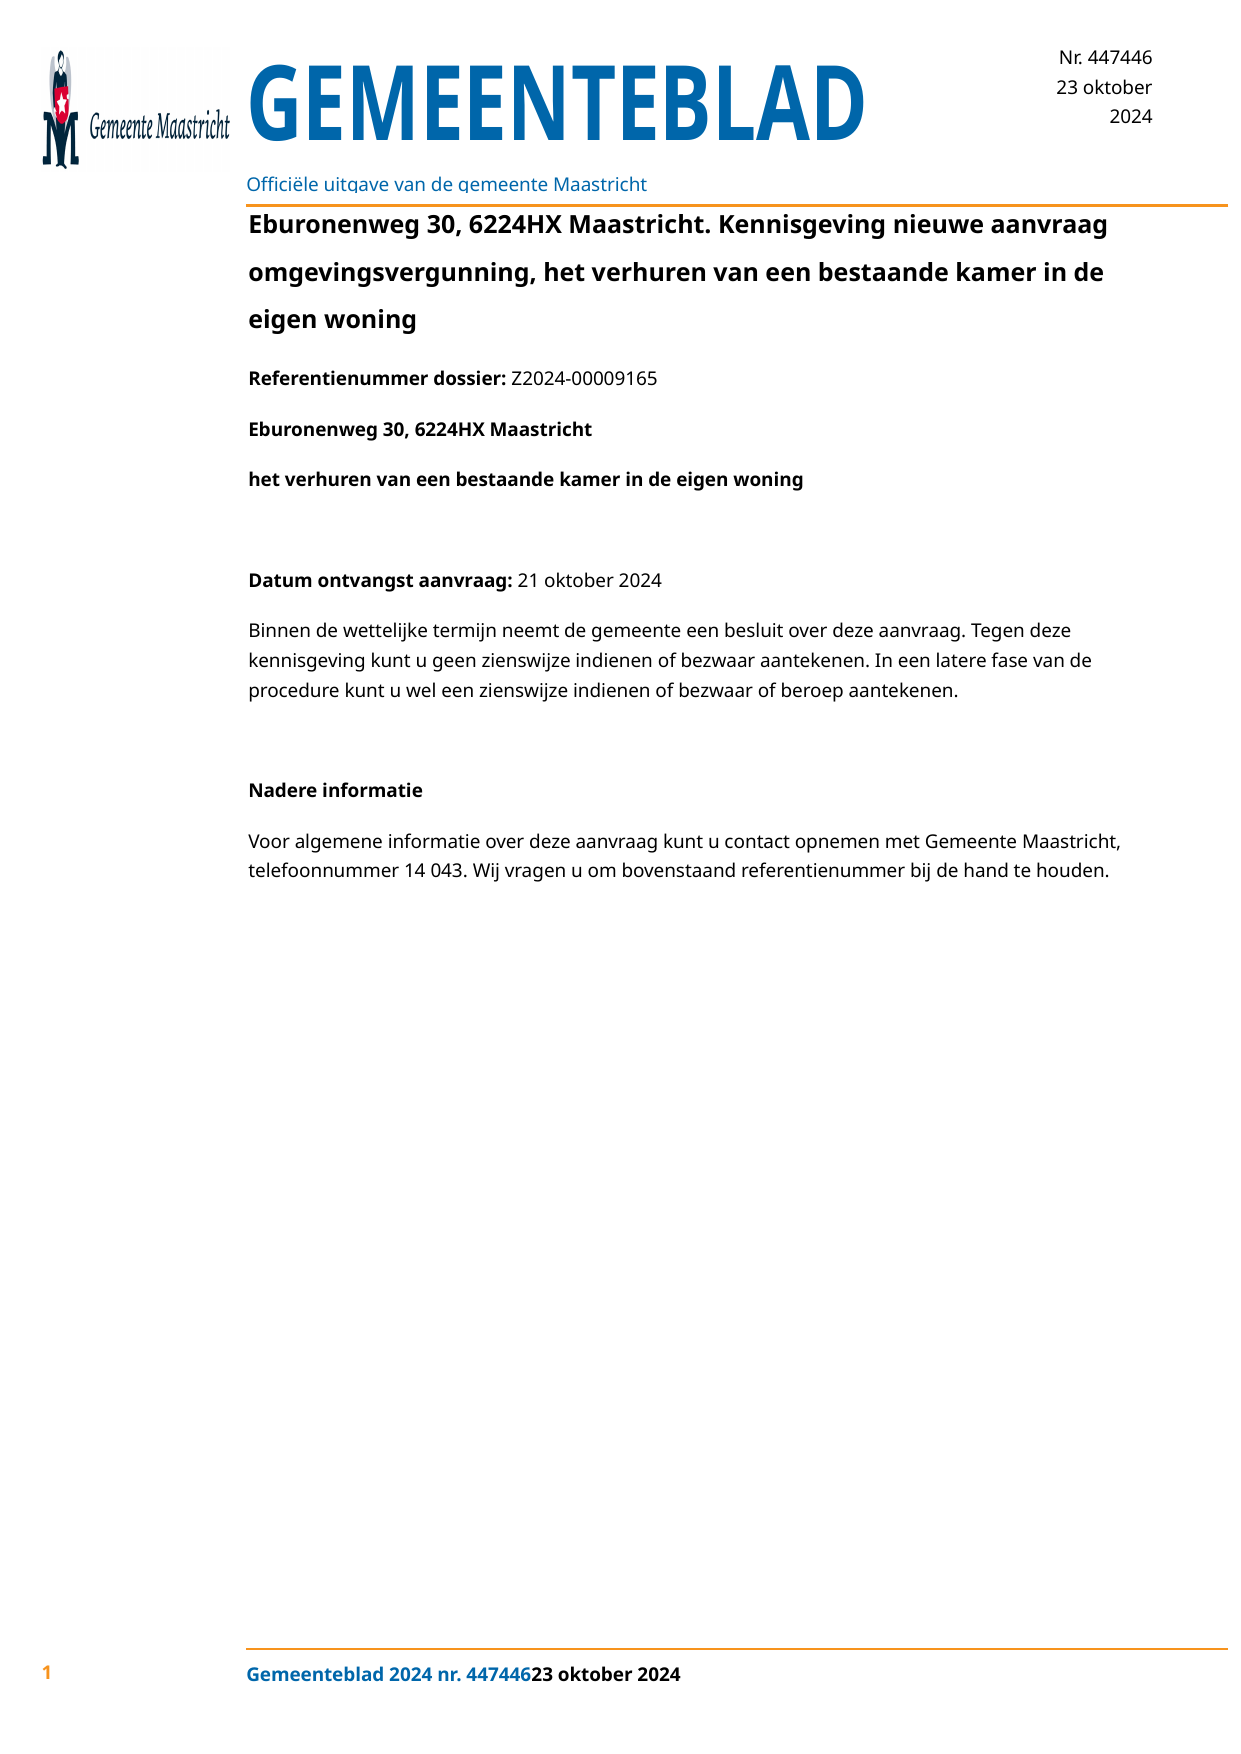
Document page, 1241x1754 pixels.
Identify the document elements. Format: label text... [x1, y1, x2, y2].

text het verhuren van een bestaande kamer in de eigen woning [248, 466, 1152, 492]
text Voor algemene informatie over deze aanvraag kunt u contact opnemen met Gemeente Maastricht, telefoonnummer 14 043. Wij vragen u om bovenstaand referentienummer bij de hand te houden. [248, 828, 1152, 883]
text Referentienummer dossier: Z2024-00009165 [248, 366, 1152, 391]
text Eburonenweg 30, 6224HX Maastricht [248, 416, 1152, 442]
text Eburonenweg 30, 6224HX Maastricht. Kennisgeving nieuwe aanvraag omgevingsvergunning, het verhuren van een bestaande kamer in de eigen woning [248, 207, 1152, 336]
text Datum ontvangst aanvraag: 21 oktober 2024 [248, 567, 1152, 593]
text Nadere informatie [248, 778, 1152, 803]
text Binnen de wettelijke termijn neemt de gemeente een besluit over deze aanvraag. Tegen deze kennisgeving kunt u geen zienswijze indienen of bezwaar aantekenen. In een latere fase van de procedure kunt u wel een zienswijze indienen of bezwaar of beroep aantekenen. [248, 618, 1152, 702]
picture [41, 47, 231, 172]
